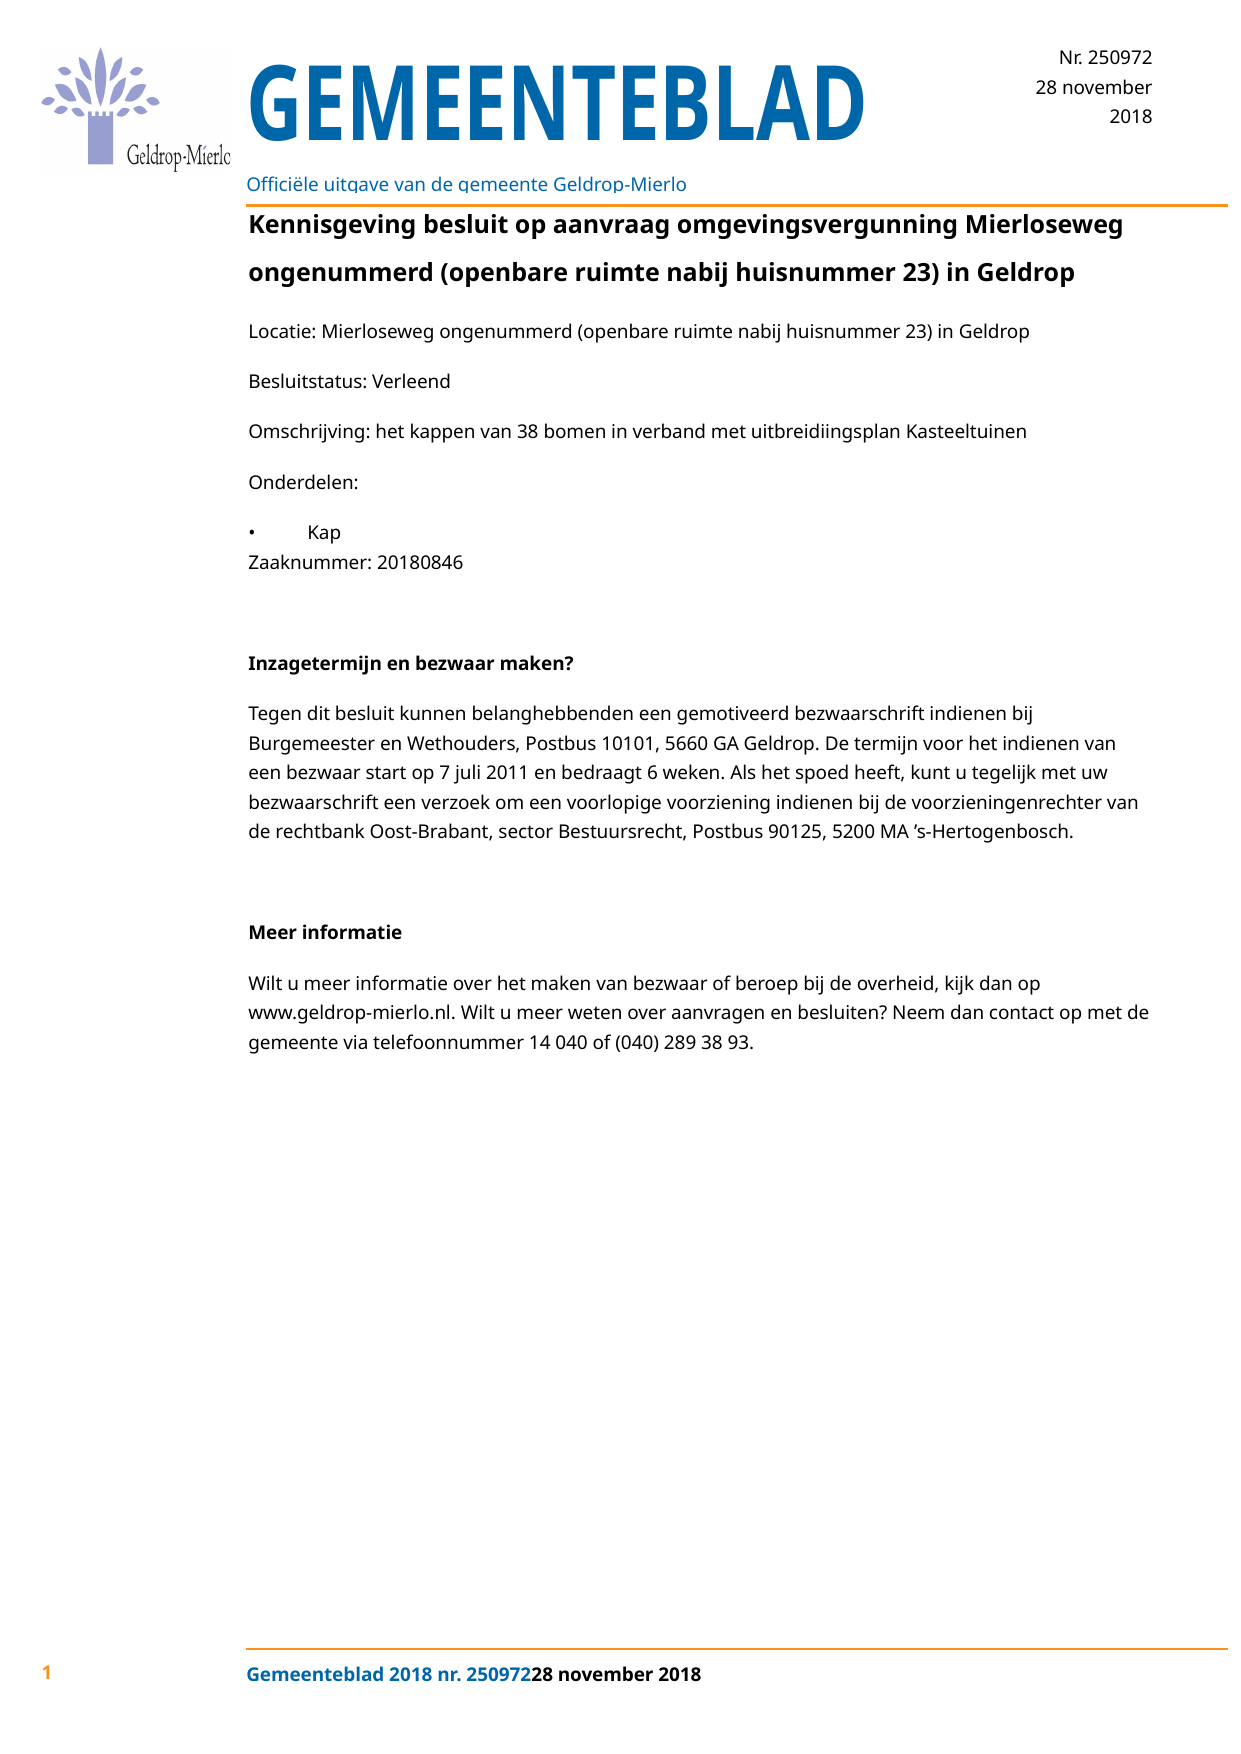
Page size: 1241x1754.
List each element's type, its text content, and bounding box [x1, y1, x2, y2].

text Omschrijving: het kappen van 38 bomen in verband met uitbreidiingsplan Kasteeltuinen [248, 419, 1152, 444]
text Besluitstatus: Verleend [248, 368, 1152, 394]
list Kap [248, 519, 1152, 545]
text Wilt u meer informatie over het maken van bezwaar of beroep bij de overheid, kijk dan op www.geldrop-mierlo.nl. Wilt u meer weten over aanvragen en besluiten? Neem dan contact op met de gemeente via telefoonnummer 14 040 of (040) 289 38 93. [248, 970, 1152, 1055]
text Inzagetermijn en bezwaar maken? [248, 650, 1152, 676]
text Locatie: Mierloseweg ongenummerd (openbare ruimte nabij huisnummer 23) in Geldrop [248, 318, 1152, 344]
text Onderdelen: [248, 469, 1152, 495]
text Tegen dit besluit kunnen belanghebbenden een gemotiveerd bezwaarschrift indienen bij Burgemeester en Wethouders, Postbus 10101, 5660 GA Geldrop. De termijn voor het indienen van een bezwaar start op 7 juli 2011 en bedraagt 6 weken. Als het spoed heeft, kunt u tegelijk met uw bezwaarschrift een verzoek om een voorlopige voorziening indienen bij de voorzieningenrechter van de rechtbank Oost-Brabant, sector Bestuursrecht, Postbus 90125, 5200 MA ’s-Hertogenbosch. [248, 700, 1152, 844]
picture [41, 47, 231, 172]
text Meer informatie [248, 919, 1152, 945]
text Kennisgeving besluit op aanvraag omgevingsvergunning Mierloseweg ongenummerd (openbare ruimte nabij huisnummer 23) in Geldrop [248, 207, 1152, 288]
text Zaaknummer: 20180846 [248, 549, 1152, 575]
